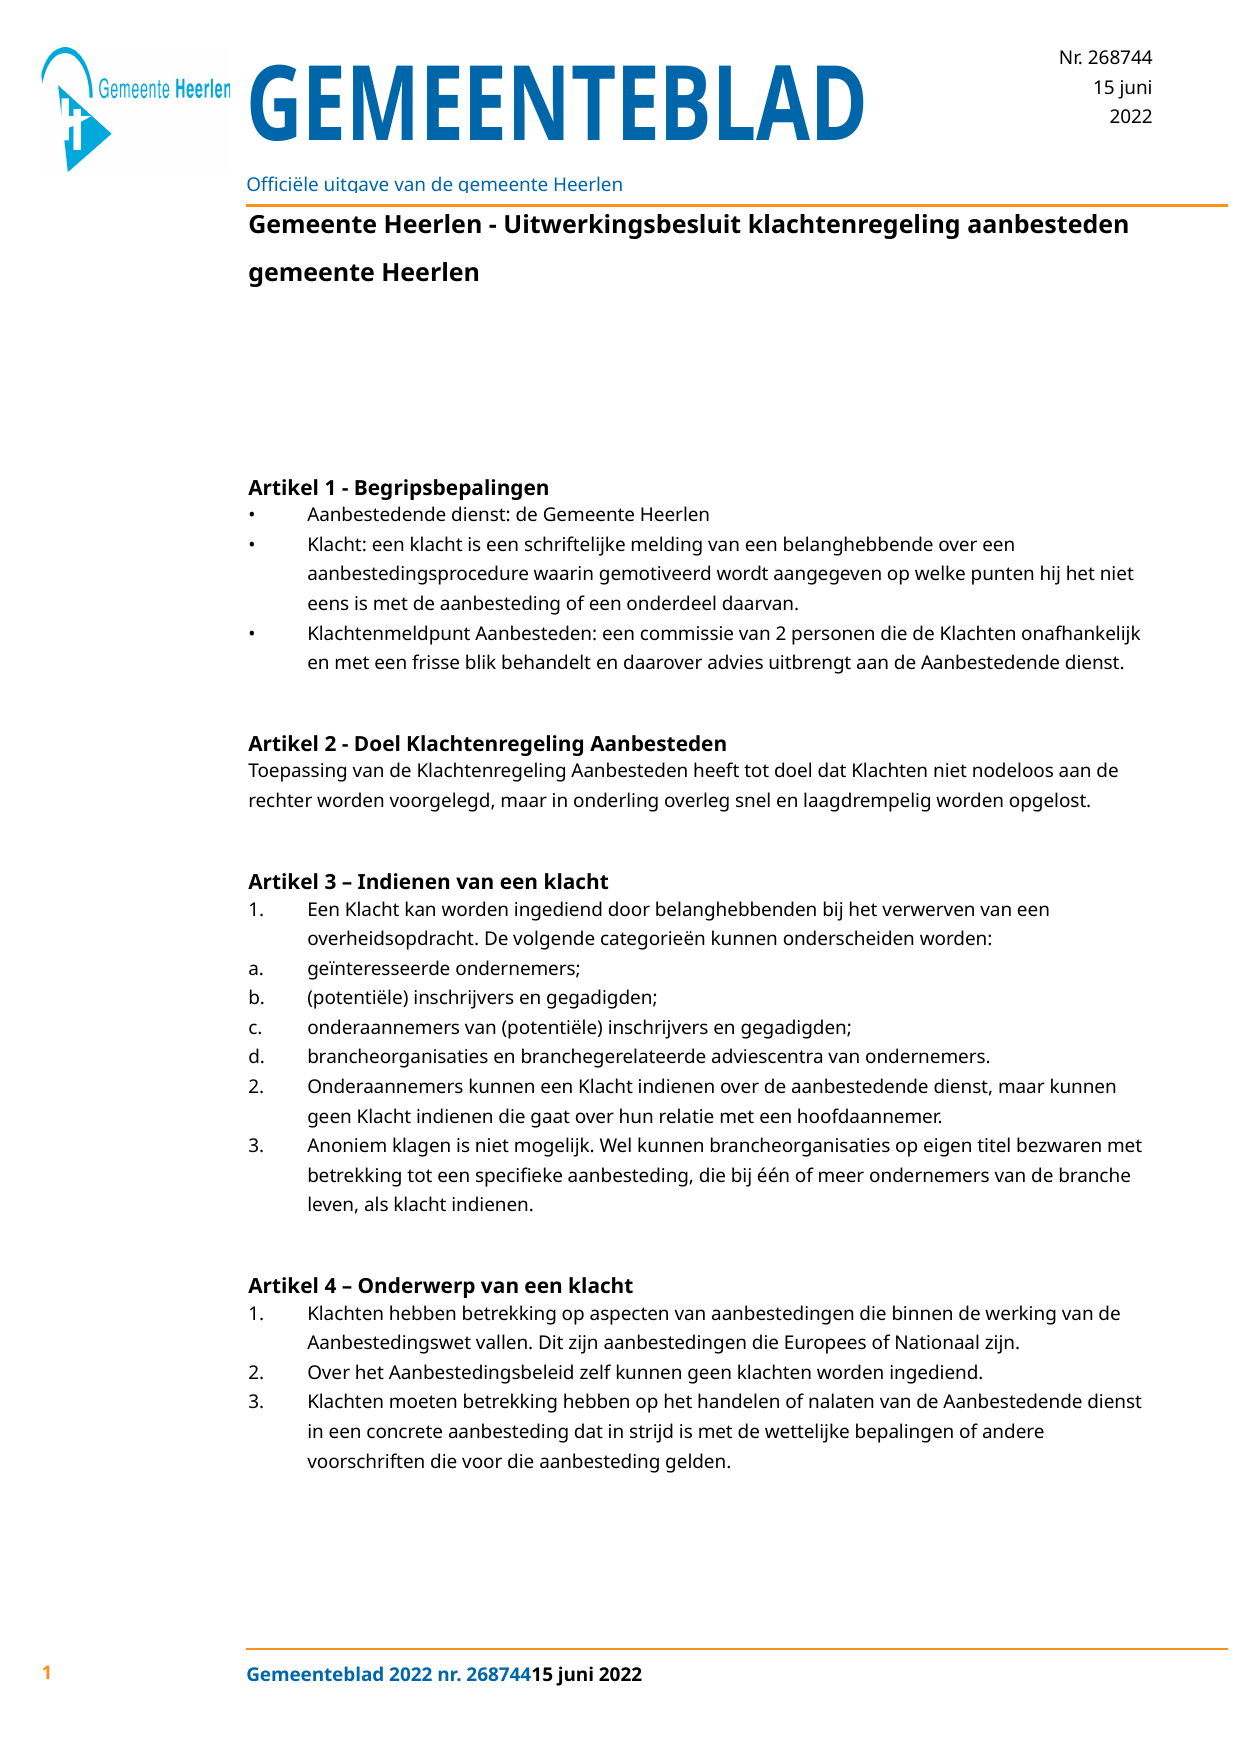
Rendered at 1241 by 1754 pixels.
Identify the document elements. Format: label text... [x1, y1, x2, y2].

list Over het Aanbestedingsbeleid zelf kunnen geen klachten worden ingediend. [248, 1359, 1152, 1385]
text Gemeente Heerlen - Uitwerkingsbesluit klachtenregeling aanbesteden gemeente Heerlen [248, 207, 1152, 288]
list Aanbestedende dienst: de Gemeente Heerlen [248, 501, 1152, 527]
picture [41, 47, 231, 172]
list onderaannemers van (potentiële) inschrijvers en gegadigden; [248, 1014, 1152, 1040]
list Onderaannemers kunnen een Klacht indienen over de aanbestedende dienst, maar kunnen geen Klacht indienen die gaat over hun relatie met een hoofdaannemer. [248, 1073, 1152, 1128]
list (potentiële) inschrijvers en gegadigden; [248, 984, 1152, 1010]
text Artikel 4 – Onderwerp van een klacht [248, 1272, 1152, 1300]
list Klachten moeten betrekking hebben op het handelen of nalaten van de Aanbestedende dienst in een concrete aanbesteding dat in strijd is met de wettelijke bepalingen of andere voorschriften die voor die aanbesteding gelden. [248, 1389, 1152, 1474]
list Klacht: een klacht is een schriftelijke melding van een belanghebbende over een aanbestedingsprocedure waarin gemotiveerd wordt aangegeven op welke punten hij het niet eens is met de aanbesteding of een onderdeel daarvan. [248, 531, 1152, 616]
text Artikel 2 - Doel Klachtenregeling Aanbesteden [248, 729, 1152, 758]
text Artikel 1 - Begripsbepalingen [248, 473, 1152, 501]
text Artikel 3 – Indienen van een klacht [248, 867, 1152, 896]
list brancheorganisaties en branchegerelateerde adviescentra van ondernemers. [248, 1044, 1152, 1069]
list Anoniem klagen is niet mogelijk. Wel kunnen brancheorganisaties op eigen titel bezwaren met betrekking tot een specifieke aanbesteding, die bij één of meer ondernemers van de branche leven, als klacht indienen. [248, 1132, 1152, 1217]
list Klachtenmeldpunt Aanbesteden: een commissie van 2 personen die de Klachten onafhankelijk en met een frisse blik behandelt en daarover advies uitbrengt aan de Aanbestedende dienst. [248, 620, 1152, 675]
list geïnteresseerde ondernemers; [248, 955, 1152, 981]
list Klachten hebben betrekking op aspecten van aanbestedingen die binnen de werking van de Aanbestedingswet vallen. Dit zijn aanbestedingen die Europees of Nationaal zijn. [248, 1300, 1152, 1355]
text Toepassing van de Klachtenregeling Aanbesteden heeft tot doel dat Klachten niet nodeloos aan de rechter worden voorgelegd, maar in onderling overleg snel en laagdrempelig worden opgelost. [248, 758, 1152, 813]
list Een Klacht kan worden ingediend door belanghebbenden bij het verwerven van een overheidsopdracht. De volgende categorieën kunnen onderscheiden worden: [248, 896, 1152, 951]
picture [41, 47, 59, 70]
